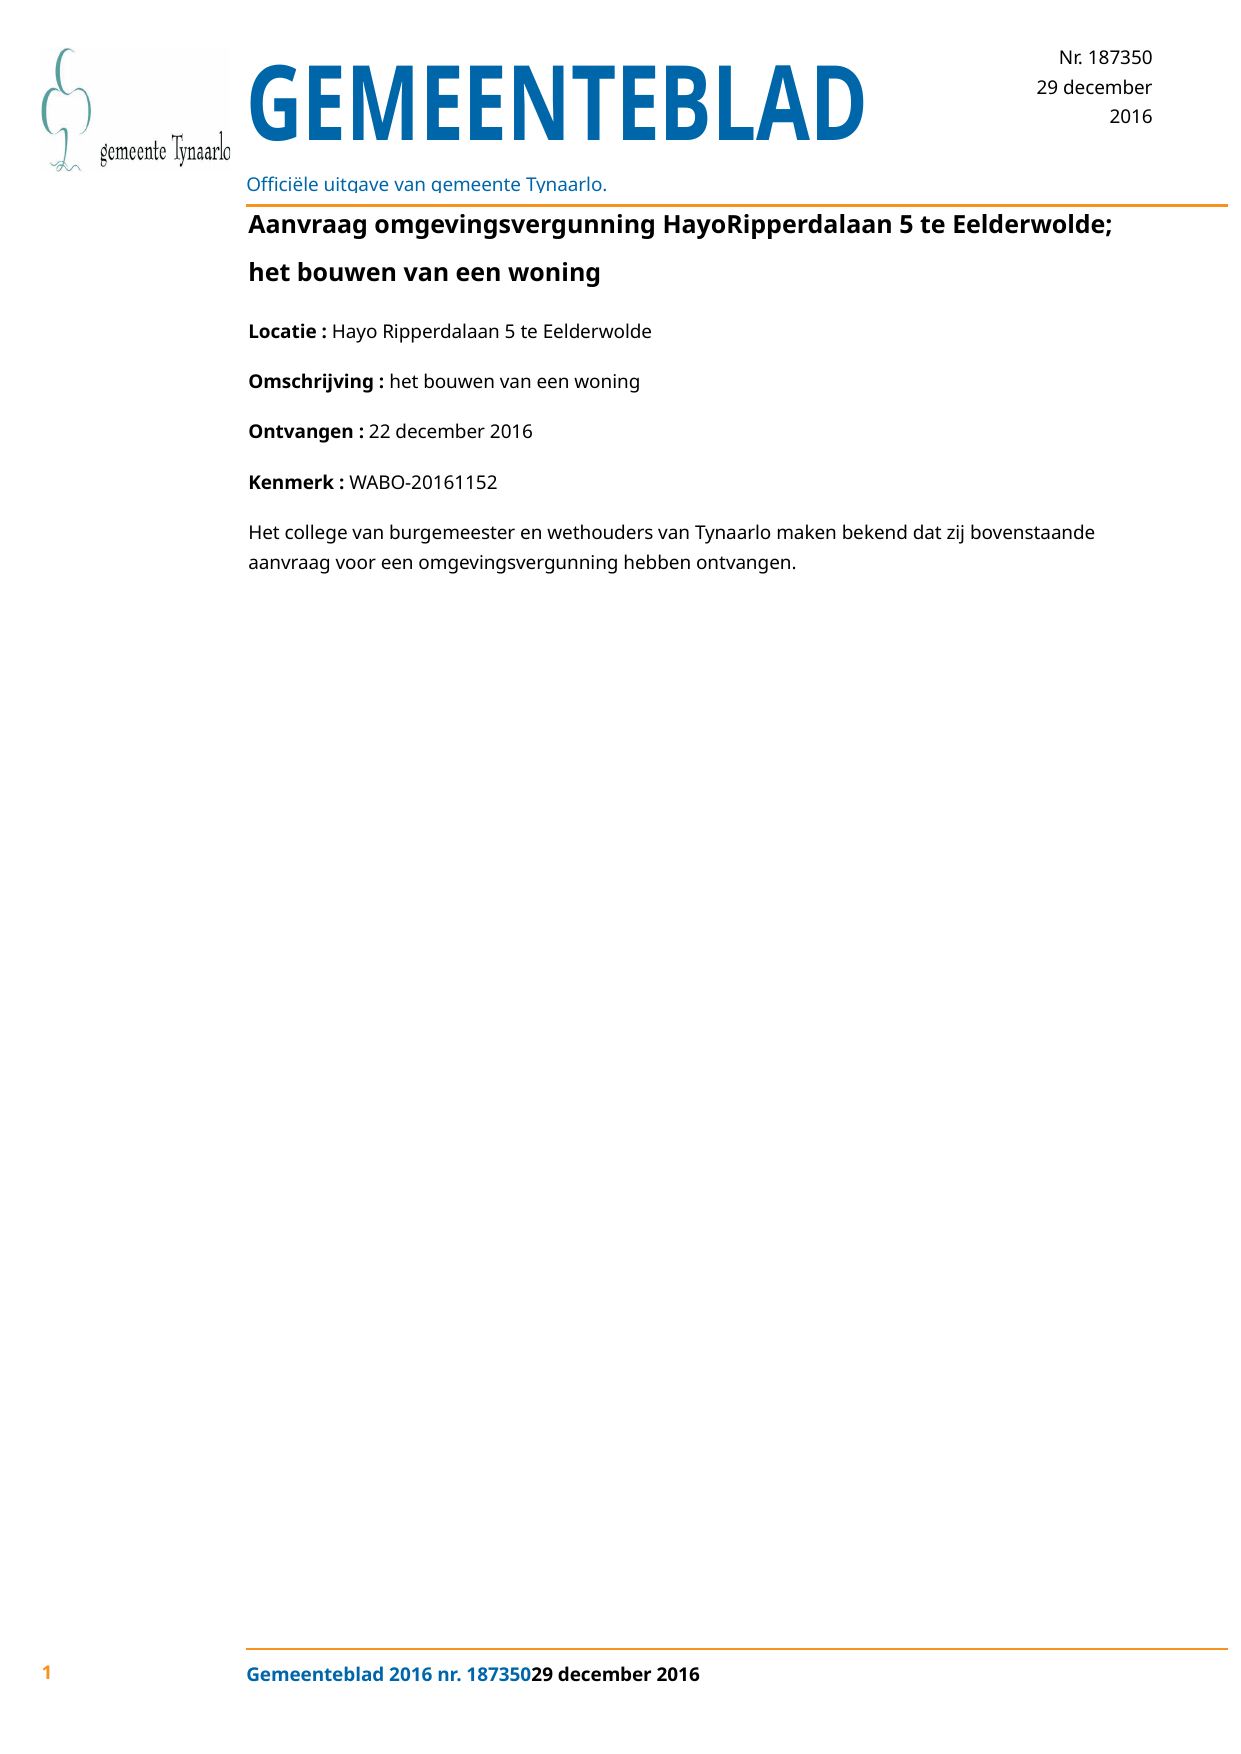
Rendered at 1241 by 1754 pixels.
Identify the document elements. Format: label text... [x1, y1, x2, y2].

text Ontvangen : 22 december 2016 [248, 419, 1152, 444]
text Omschrijving : het bouwen van een woning [248, 368, 1152, 394]
text Kenmerk : WABO-20161152 [248, 469, 1152, 495]
text Het college van burgemeester en wethouders van Tynaarlo maken bekend dat zij bovenstaande aanvraag voor een omgevingsvergunning hebben ontvangen. [248, 519, 1152, 575]
picture [41, 47, 231, 172]
text Aanvraag omgevingsvergunning HayoRipperdalaan 5 te Eelderwolde; het bouwen van een woning [248, 207, 1152, 288]
text Locatie : Hayo Ripperdalaan 5 te Eelderwolde [248, 318, 1152, 344]
